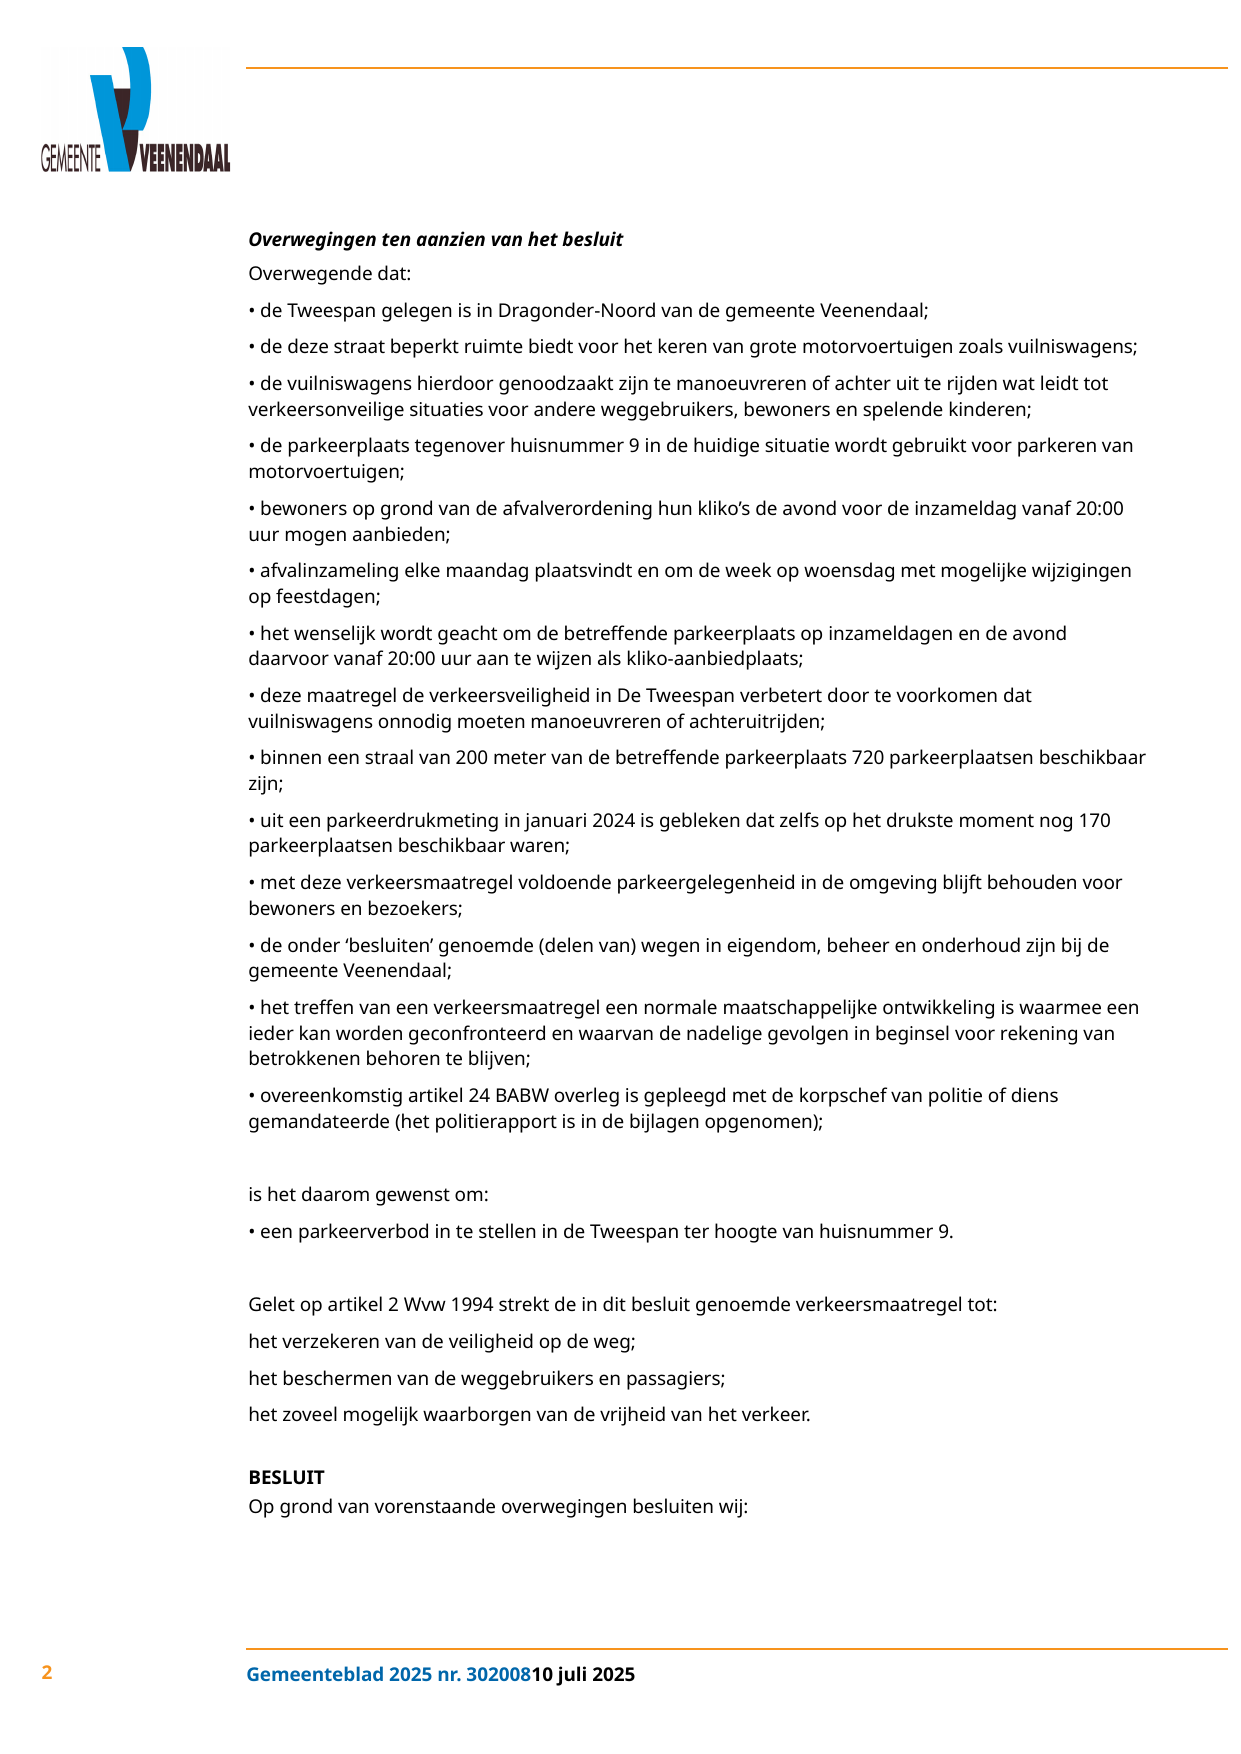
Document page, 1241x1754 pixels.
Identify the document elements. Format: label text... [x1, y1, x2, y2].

text het verzekeren van de veiligheid op de weg; [248, 1328, 1152, 1354]
text BESLUIT [248, 1464, 1152, 1490]
text is het daarom gewenst om: [248, 1181, 1152, 1207]
text • overeenkomstig artikel 24 BABW overleg is gepleegd met de korpschef van politie of diens gemandateerde (het politierapport is in de bijlagen opgenomen); [248, 1082, 1152, 1134]
picture [41, 47, 130, 172]
text het beschermen van de weggebruikers en passagiers; [248, 1365, 1152, 1390]
text • binnen een straal van 200 meter van de betreffende parkeerplaats 720 parkeerplaatsen beschikbaar zijn; [248, 744, 1152, 796]
text • de vuilniswagens hierdoor genoodzaakt zijn te manoeuvreren of achter uit te rijden wat leidt tot verkeersonveilige situaties voor andere weggebruikers, bewoners en spelende kinderen; [248, 370, 1152, 422]
text • de deze straat beperkt ruimte biedt voor het keren van grote motorvoertuigen zoals vuilniswagens; [248, 333, 1152, 359]
text het zoveel mogelijk waarborgen van de vrijheid van het verkeer. [248, 1401, 1152, 1427]
text • het wenselijk wordt geacht om de betreffende parkeerplaats op inzameldagen en de avond daarvoor vanaf 20:00 uur aan te wijzen als kliko-aanbiedplaats; [248, 620, 1152, 671]
text • de onder ‘besluiten’ genoemde (delen van) wegen in eigendom, beheer en onderhoud zijn bij de gemeente Veenendaal; [248, 932, 1152, 983]
text • de parkeerplaats tegenover huisnummer 9 in de huidige situatie wordt gebruikt voor parkeren van motorvoertuigen; [248, 433, 1152, 484]
text • uit een parkeerdrukmeting in januari 2024 is gebleken dat zelfs op het drukste moment nog 170 parkeerplaatsen beschikbaar waren; [248, 807, 1152, 858]
text Gelet op artikel 2 Wvw 1994 strekt de in dit besluit genoemde verkeersmaatregel tot: [248, 1291, 1152, 1317]
text • een parkeerverbod in te stellen in de Tweespan ter hoogte van huisnummer 9. [248, 1218, 1152, 1244]
text Overwegingen ten aanzien van het besluit [248, 226, 1152, 252]
text • de Tweespan gelegen is in Dragonder-Noord van de gemeente Veenendaal; [248, 297, 1152, 323]
picture [123, 47, 231, 172]
text Op grond van vorenstaande overwegingen besluiten wij: [248, 1494, 1152, 1519]
text • afvalinzameling elke maandag plaatsvindt en om de week op woensdag met mogelijke wijzigingen op feestdagen; [248, 557, 1152, 609]
text • bewoners op grond van de afvalverordening hun kliko’s de avond voor de inzameldag vanaf 20:00 uur mogen aanbieden; [248, 495, 1152, 546]
text • met deze verkeersmaatregel voldoende parkeergelegenheid in de omgeving blijft behouden voor bewoners en bezoekers; [248, 869, 1152, 921]
text Overwegende dat: [248, 260, 1152, 286]
text • het treffen van een verkeersmaatregel een normale maatschappelijke ontwikkeling is waarmee een ieder kan worden geconfronteerd en waarvan de nadelige gevolgen in beginsel voor rekening van betrokkenen behoren te blijven; [248, 994, 1152, 1071]
text • deze maatregel de verkeersveiligheid in De Tweespan verbetert door te voorkomen dat vuilniswagens onnodig moeten manoeuvreren of achteruitrijden; [248, 682, 1152, 734]
